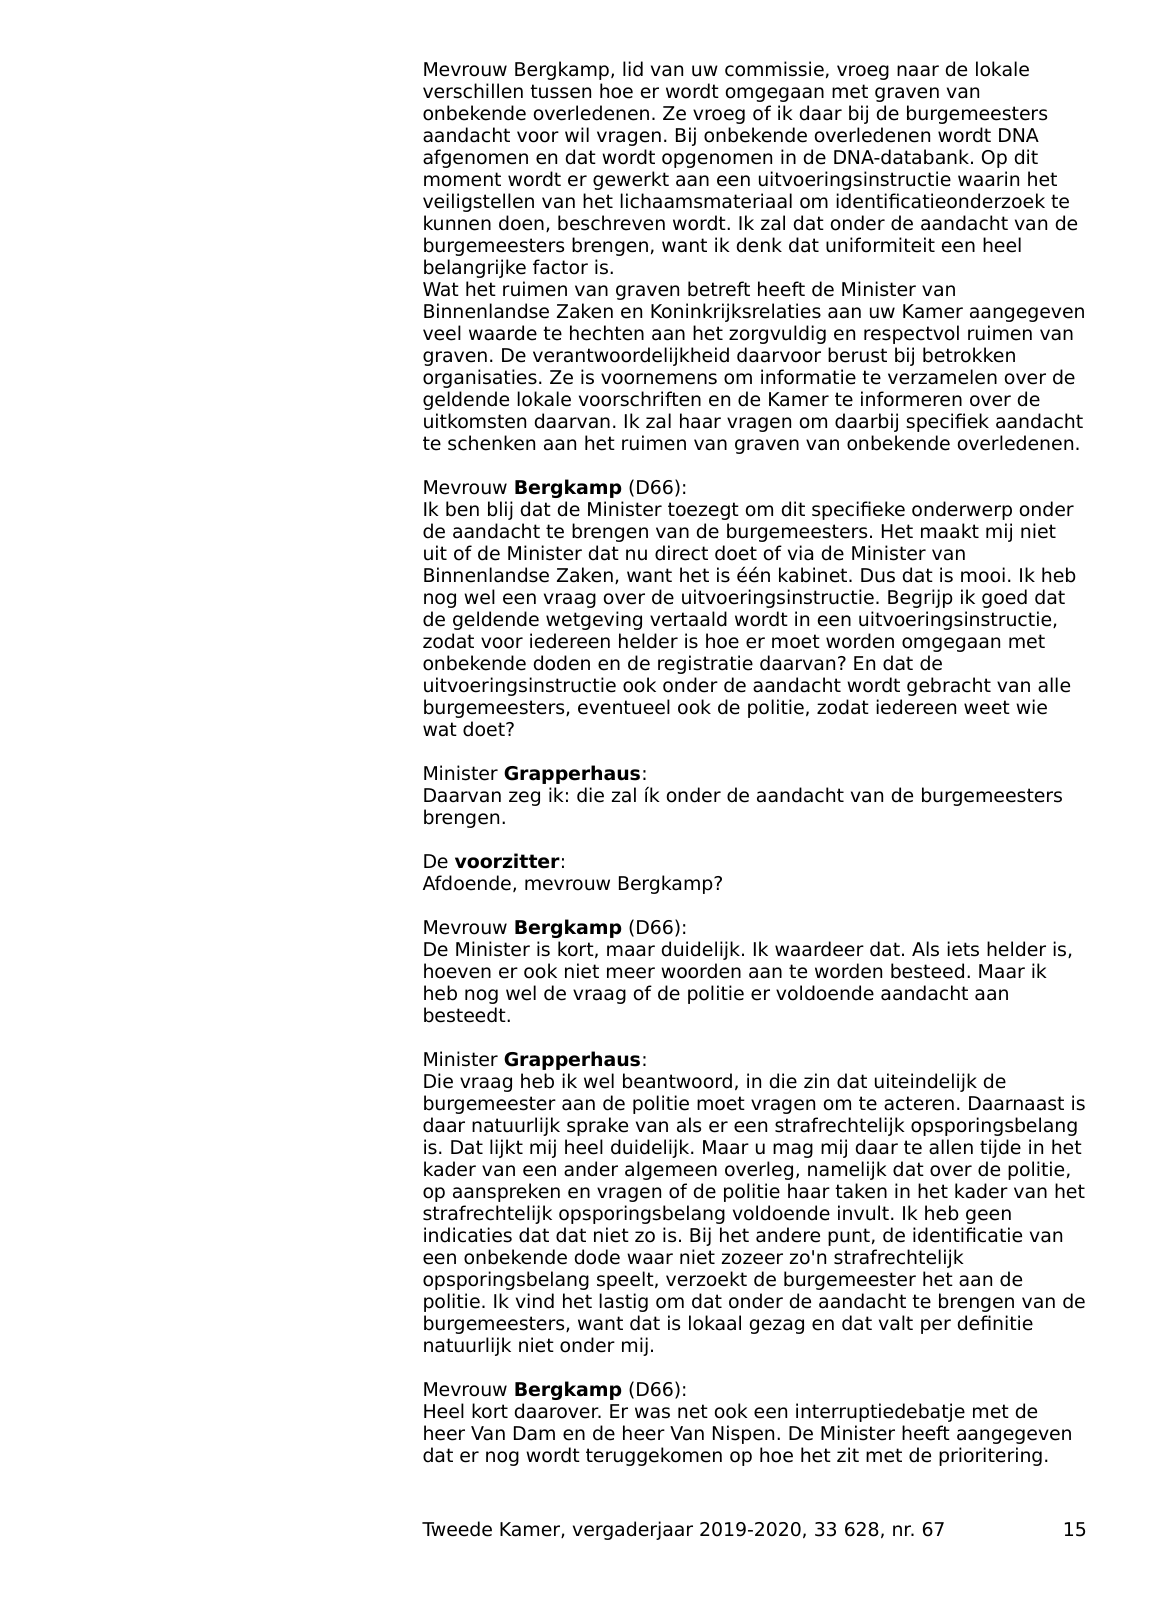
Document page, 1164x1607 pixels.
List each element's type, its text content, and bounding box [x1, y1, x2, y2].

text Mevrouw Bergkamp (D66): [422, 917, 1087, 939]
text De voorzitter: [422, 851, 1087, 873]
text Daarvan zeg ik: die zal ík onder de aandacht van de burgemeesters brengen. [422, 785, 1087, 829]
text Mevrouw Bergkamp (D66): [422, 477, 1087, 499]
text De Minister is kort, maar duidelijk. Ik waardeer dat. Als iets helder is, hoeven er ook niet meer woorden aan te worden besteed. Maar ik heb nog wel de vraag of de politie er voldoende aandacht aan besteedt. [422, 939, 1087, 1027]
text Afdoende, mevrouw Bergkamp? [422, 873, 1087, 895]
text Die vraag heb ik wel beantwoord, in die zin dat uiteindelijk de burgemeester aan de politie moet vragen om te acteren. Daarnaast is daar natuurlijk sprake van als er een strafrechtelijk opsporingsbelang is. Dat lijkt mij heel duidelijk. Maar u mag mij daar te allen tijde in het kader van een ander algemeen overleg, namelijk dat over de politie, op aanspreken en vragen of de politie haar taken in het kader van het strafrechtelijk opsporingsbelang voldoende invult. Ik heb geen indicaties dat dat niet zo is. Bij het andere punt, de identificatie van een onbekende dode waar niet zozeer zo'n strafrechtelijk opsporingsbelang speelt, verzoekt de burgemeester het aan de politie. Ik vind het lastig om dat onder de aandacht te brengen van de burgemeesters, want dat is lokaal gezag en dat valt per definitie natuurlijk niet onder mij. [422, 1071, 1087, 1357]
text Minister Grapperhaus: [422, 763, 1087, 785]
text Mevrouw Bergkamp (D66): [422, 1379, 1087, 1401]
text Ik ben blij dat de Minister toezegt om dit specifieke onderwerp onder de aandacht te brengen van de burgemeesters. Het maakt mij niet uit of de Minister dat nu direct doet of via de Minister van Binnenlandse Zaken, want het is één kabinet. Dus dat is mooi. Ik heb nog wel een vraag over de uitvoeringsinstructie. Begrijp ik goed dat de geldende wetgeving vertaald wordt in een uitvoeringsinstructie, zodat voor iedereen helder is hoe er moet worden omgegaan met onbekende doden en de registratie daarvan? En dat de uitvoeringsinstructie ook onder de aandacht wordt gebracht van alle burgemeesters, eventueel ook de politie, zodat iedereen weet wie wat doet? [422, 499, 1087, 741]
text Mevrouw Bergkamp, lid van uw commissie, vroeg naar de lokale verschillen tussen hoe er wordt omgegaan met graven van onbekende overledenen. Ze vroeg of ik daar bij de burgemeesters aandacht voor wil vragen. Bij onbekende overledenen wordt DNA afgenomen en dat wordt opgenomen in de DNA-databank. Op dit moment wordt er gewerkt aan een uitvoeringsinstructie waarin het veiligstellen van het lichaamsmateriaal om identificatieonderzoek te kunnen doen, beschreven wordt. Ik zal dat onder de aandacht van de burgemeesters brengen, want ik denk dat uniformiteit een heel belangrijke factor is. [422, 59, 1087, 279]
text Heel kort daarover. Er was net ook een interruptiedebatje met de heer Van Dam en de heer Van Nispen. De Minister heeft aangegeven dat er nog wordt teruggekomen op hoe het zit met de prioritering. [422, 1401, 1087, 1467]
text Minister Grapperhaus: [422, 1049, 1087, 1071]
text Wat het ruimen van graven betreft heeft de Minister van Binnenlandse Zaken en Koninkrijksrelaties aan uw Kamer aangegeven veel waarde te hechten aan het zorgvuldig en respectvol ruimen van graven. De verantwoordelijkheid daarvoor berust bij betrokken organisaties. Ze is voornemens om informatie te verzamelen over de geldende lokale voorschriften en de Kamer te informeren over de uitkomsten daarvan. Ik zal haar vragen om daarbij specifiek aandacht te schenken aan het ruimen van graven van onbekende overledenen. [422, 279, 1087, 455]
